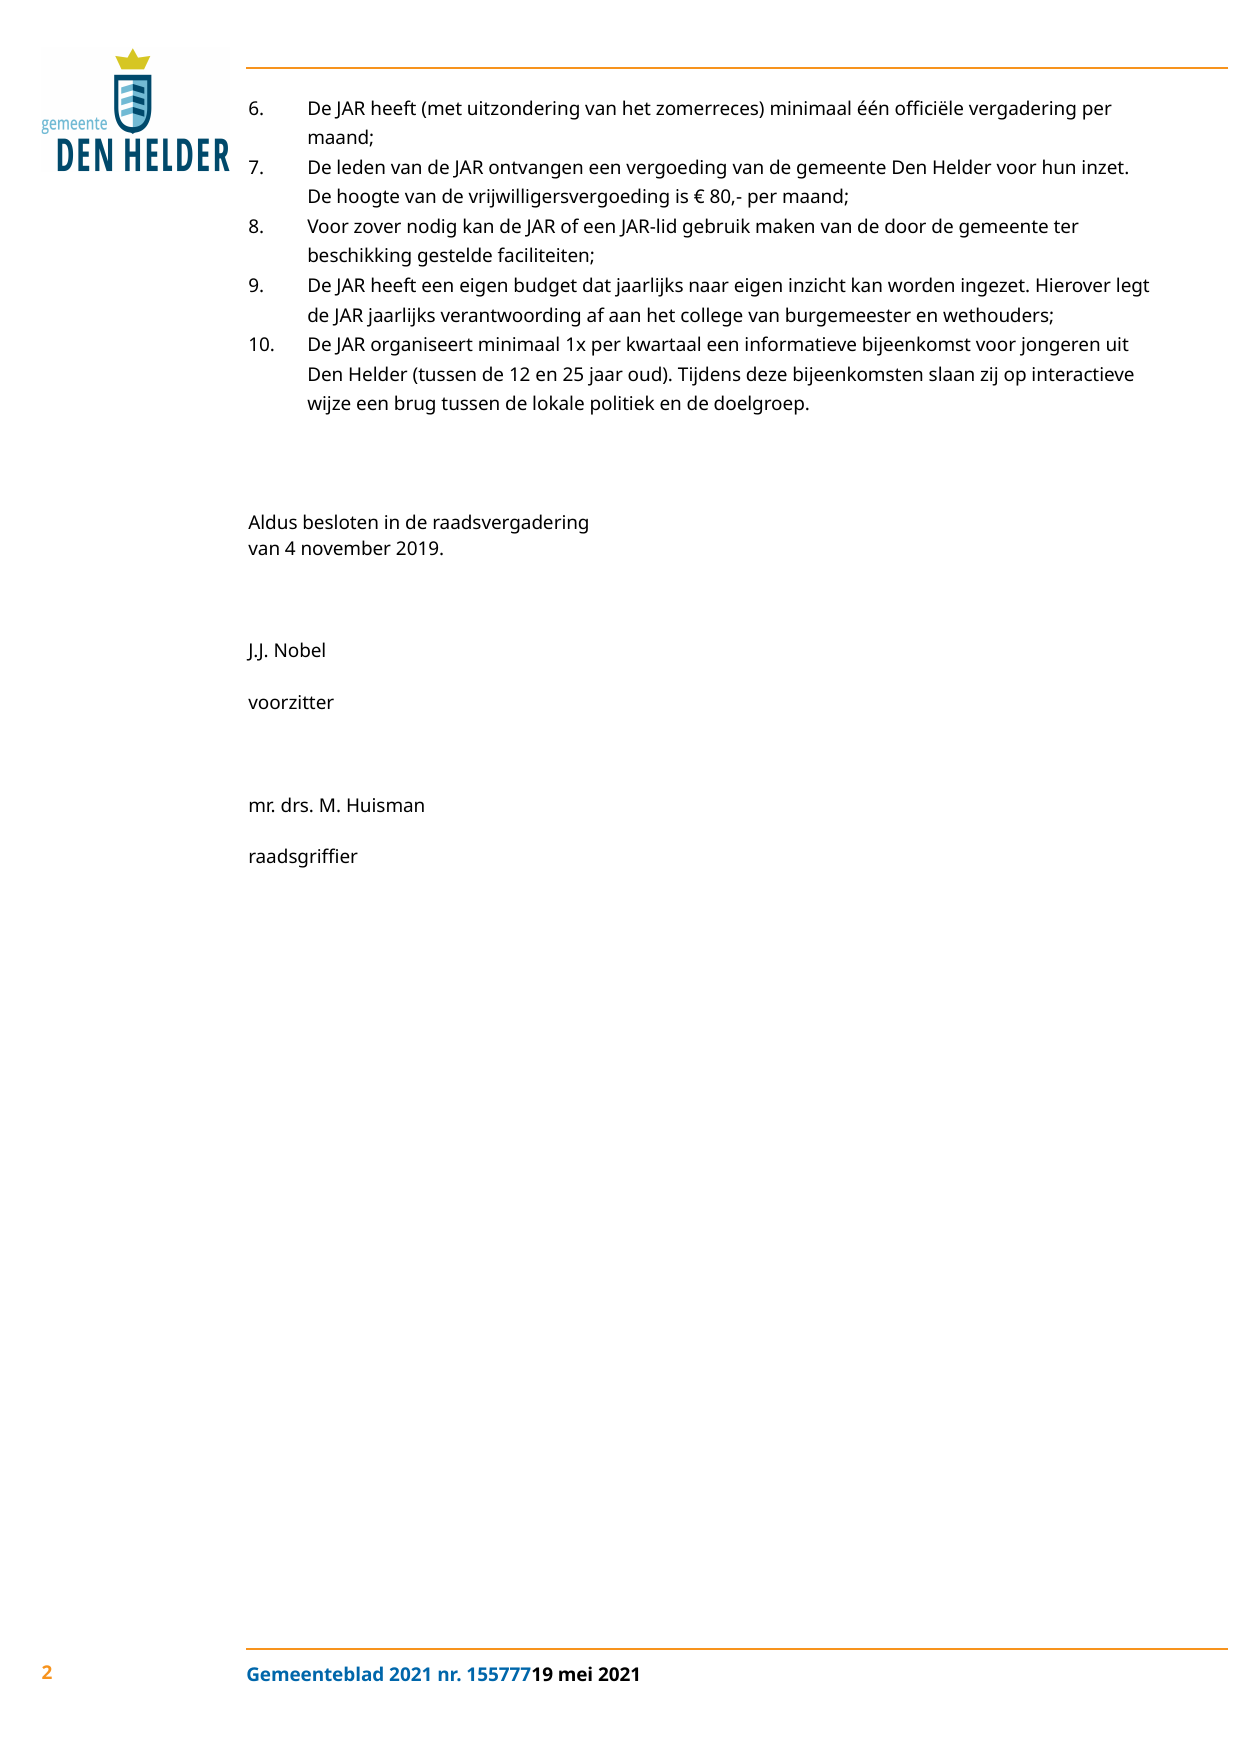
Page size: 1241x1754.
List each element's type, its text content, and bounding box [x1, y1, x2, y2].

picture [100, 154, 106, 172]
list De leden van de JAR ontvangen een vergoeding van de gemeente Den Helder voor hun inzet. De hoogte van de vrijwilligersvergoeding is € 80,- per maand; [248, 154, 1152, 209]
list De JAR organiseert minimaal 1x per kwartaal een informatieve bijeenkomst voor jongeren uit Den Helder (tussen de 12 en 25 jaar oud). Tijdens deze bijeenkomsten slaan zij op interactieve wijze een brug tussen de lokale politiek en de doelgroep. [248, 331, 1152, 416]
picture [220, 160, 224, 172]
picture [41, 47, 231, 172]
list De JAR heeft een eigen budget dat jaarlijks naar eigen inzicht kan worden ingezet. Hierover legt de JAR jaarlijks verantwoording af aan het college van burgemeester en wethouders; [248, 272, 1152, 328]
picture [130, 157, 135, 172]
text voorzitter [248, 689, 1152, 715]
list De JAR heeft (met uitzondering van het zomerreces) minimaal één officiële vergadering per maand; [248, 95, 1152, 150]
text J.J. Nobel [248, 638, 1152, 663]
picture [182, 144, 187, 165]
list Voor zover nodig kan de JAR of een JAR-lid gebruik maken van de door de gemeente ter beschikking gestelde faciliteiten; [248, 213, 1152, 268]
text mr. drs. M. Huisman [248, 792, 1152, 818]
text raadsgriffier [248, 843, 1152, 869]
text Aldus besloten in de raadsvergadering [248, 509, 1152, 535]
text van 4 november 2019. [248, 535, 1152, 560]
picture [63, 144, 68, 165]
